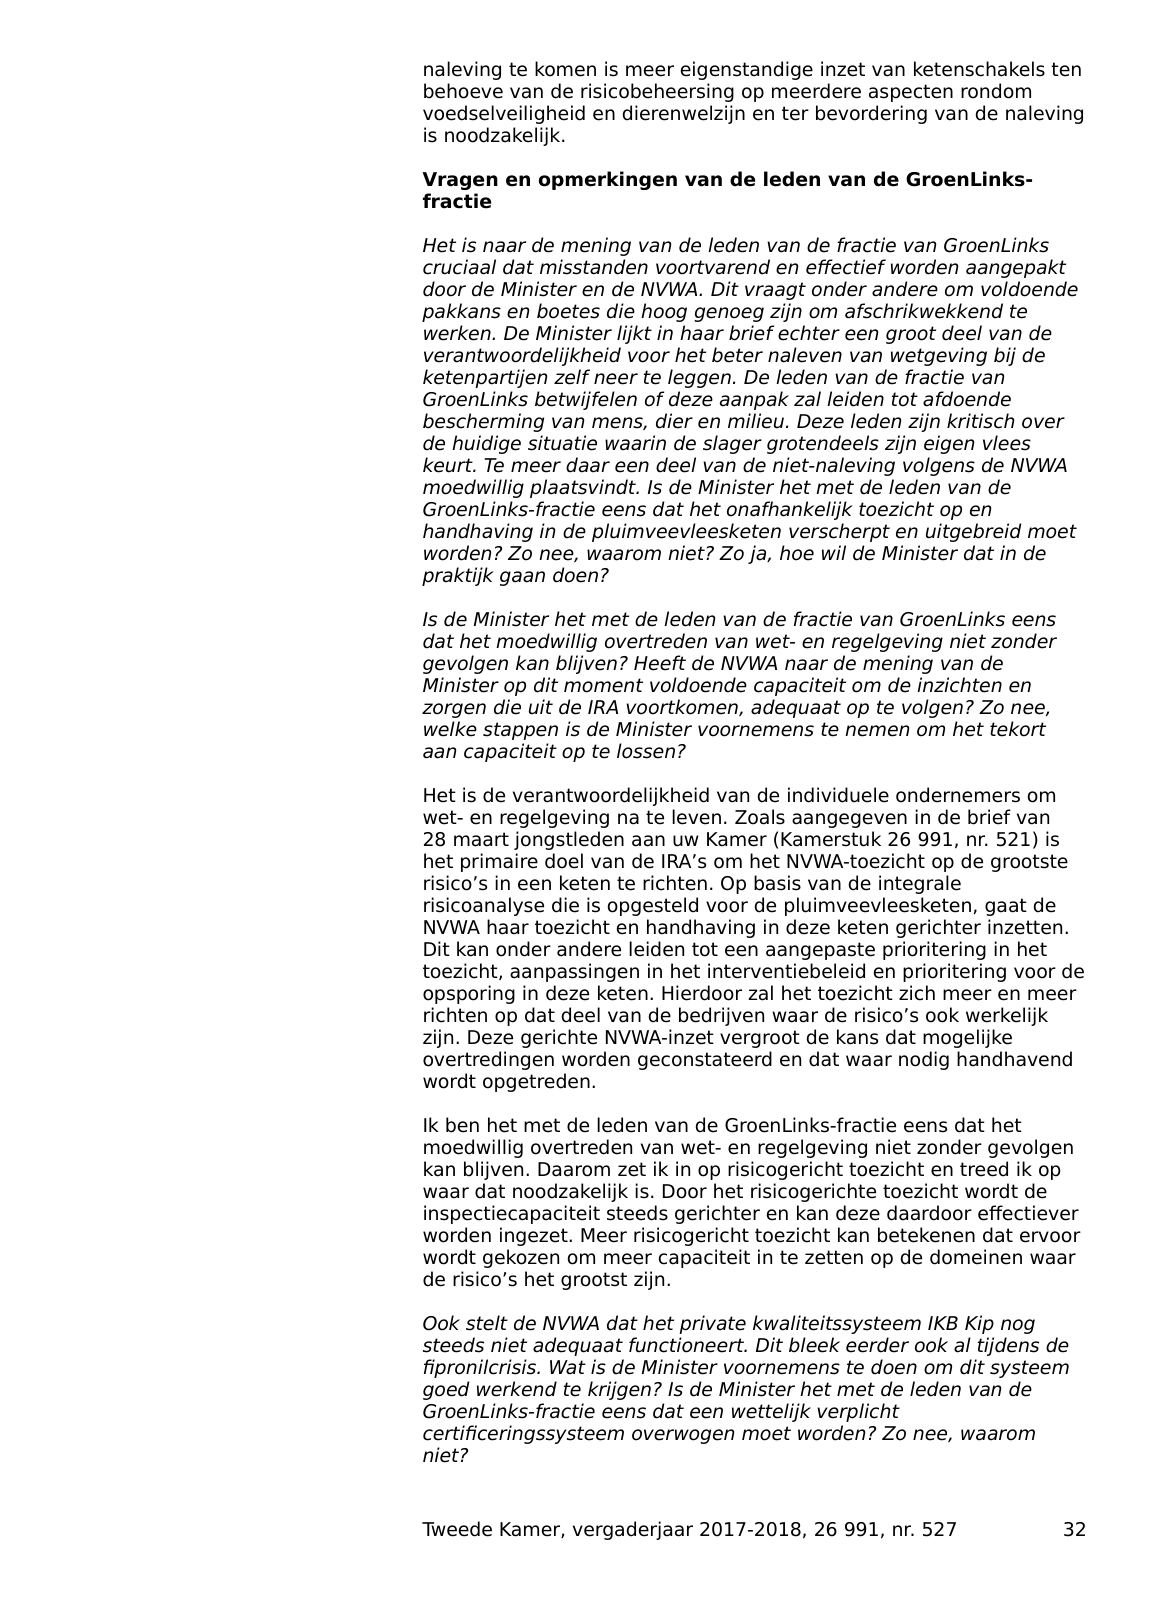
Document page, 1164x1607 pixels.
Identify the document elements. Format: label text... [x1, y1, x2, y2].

text naleving te komen is meer eigenstandige inzet van ketenschakels ten behoeve van de risicobeheersing op meerdere aspecten rondom voedselveiligheid en dierenwelzijn en ter bevordering van de naleving is noodzakelijk. [422, 59, 1087, 147]
text Ook stelt de NVWA dat het private kwaliteitssysteem IKB Kip nog steeds niet adequaat functioneert. Dit bleek eerder ook al tijdens de fipronilcrisis. Wat is de Minister voornemens te doen om dit systeem goed werkend te krijgen? Is de Minister het met de leden van de GroenLinks-fractie eens dat een wettelijk verplicht certificeringssysteem overwogen moet worden? Zo nee, waarom niet? [422, 1313, 1087, 1467]
subtitle Vragen en opmerkingen van de leden van de GroenLinks-fractie [422, 169, 1087, 213]
text Is de Minister het met de leden van de fractie van GroenLinks eens dat het moedwillig overtreden van wet- en regelgeving niet zonder gevolgen kan blijven? Heeft de NVWA naar de mening van de Minister op dit moment voldoende capaciteit om de inzichten en zorgen die uit de IRA voortkomen, adequaat op te volgen? Zo nee, welke stappen is de Minister voornemens te nemen om het tekort aan capaciteit op te lossen? [422, 609, 1087, 763]
text Ik ben het met de leden van de GroenLinks-fractie eens dat het moedwillig overtreden van wet- en regelgeving niet zonder gevolgen kan blijven. Daarom zet ik in op risicogericht toezicht en treed ik op waar dat noodzakelijk is. Door het risicogerichte toezicht wordt de inspectiecapaciteit steeds gerichter en kan deze daardoor effectiever worden ingezet. Meer risicogericht toezicht kan betekenen dat ervoor wordt gekozen om meer capaciteit in te zetten op de domeinen waar de risico’s het grootst zijn. [422, 1115, 1087, 1291]
text Het is naar de mening van de leden van de fractie van GroenLinks cruciaal dat misstanden voortvarend en effectief worden aangepakt door de Minister en de NVWA. Dit vraagt onder andere om voldoende pakkans en boetes die hoog genoeg zijn om afschrikwekkend te werken. De Minister lijkt in haar brief echter een groot deel van de verantwoordelijkheid voor het beter naleven van wetgeving bij de ketenpartijen zelf neer te leggen. De leden van de fractie van GroenLinks betwijfelen of deze aanpak zal leiden tot afdoende bescherming van mens, dier en milieu. Deze leden zijn kritisch over de huidige situatie waarin de slager grotendeels zijn eigen vlees keurt. Te meer daar een deel van de niet-naleving volgens de NVWA moedwillig plaatsvindt. Is de Minister het met de leden van de GroenLinks-fractie eens dat het onafhankelijk toezicht op en handhaving in de pluimveevleesketen verscherpt en uitgebreid moet worden? Zo nee, waarom niet? Zo ja, hoe wil de Minister dat in de praktijk gaan doen? [422, 235, 1087, 587]
text Het is de verantwoordelijkheid van de individuele ondernemers om wet- en regelgeving na te leven. Zoals aangegeven in de brief van 28 maart jongstleden aan uw Kamer (Kamerstuk 26 991, nr. 521) is het primaire doel van de IRA’s om het NVWA-toezicht op de grootste risico’s in een keten te richten. Op basis van de integrale risicoanalyse die is opgesteld voor de pluimveevleesketen, gaat de NVWA haar toezicht en handhaving in deze keten gerichter inzetten. Dit kan onder andere leiden tot een aangepaste prioritering in het toezicht, aanpassingen in het interventiebeleid en prioritering voor de opsporing in deze keten. Hierdoor zal het toezicht zich meer en meer richten op dat deel van de bedrijven waar de risico’s ook werkelijk zijn. Deze gerichte NVWA-inzet vergroot de kans dat mogelijke overtredingen worden geconstateerd en dat waar nodig handhavend wordt opgetreden. [422, 785, 1087, 1093]
